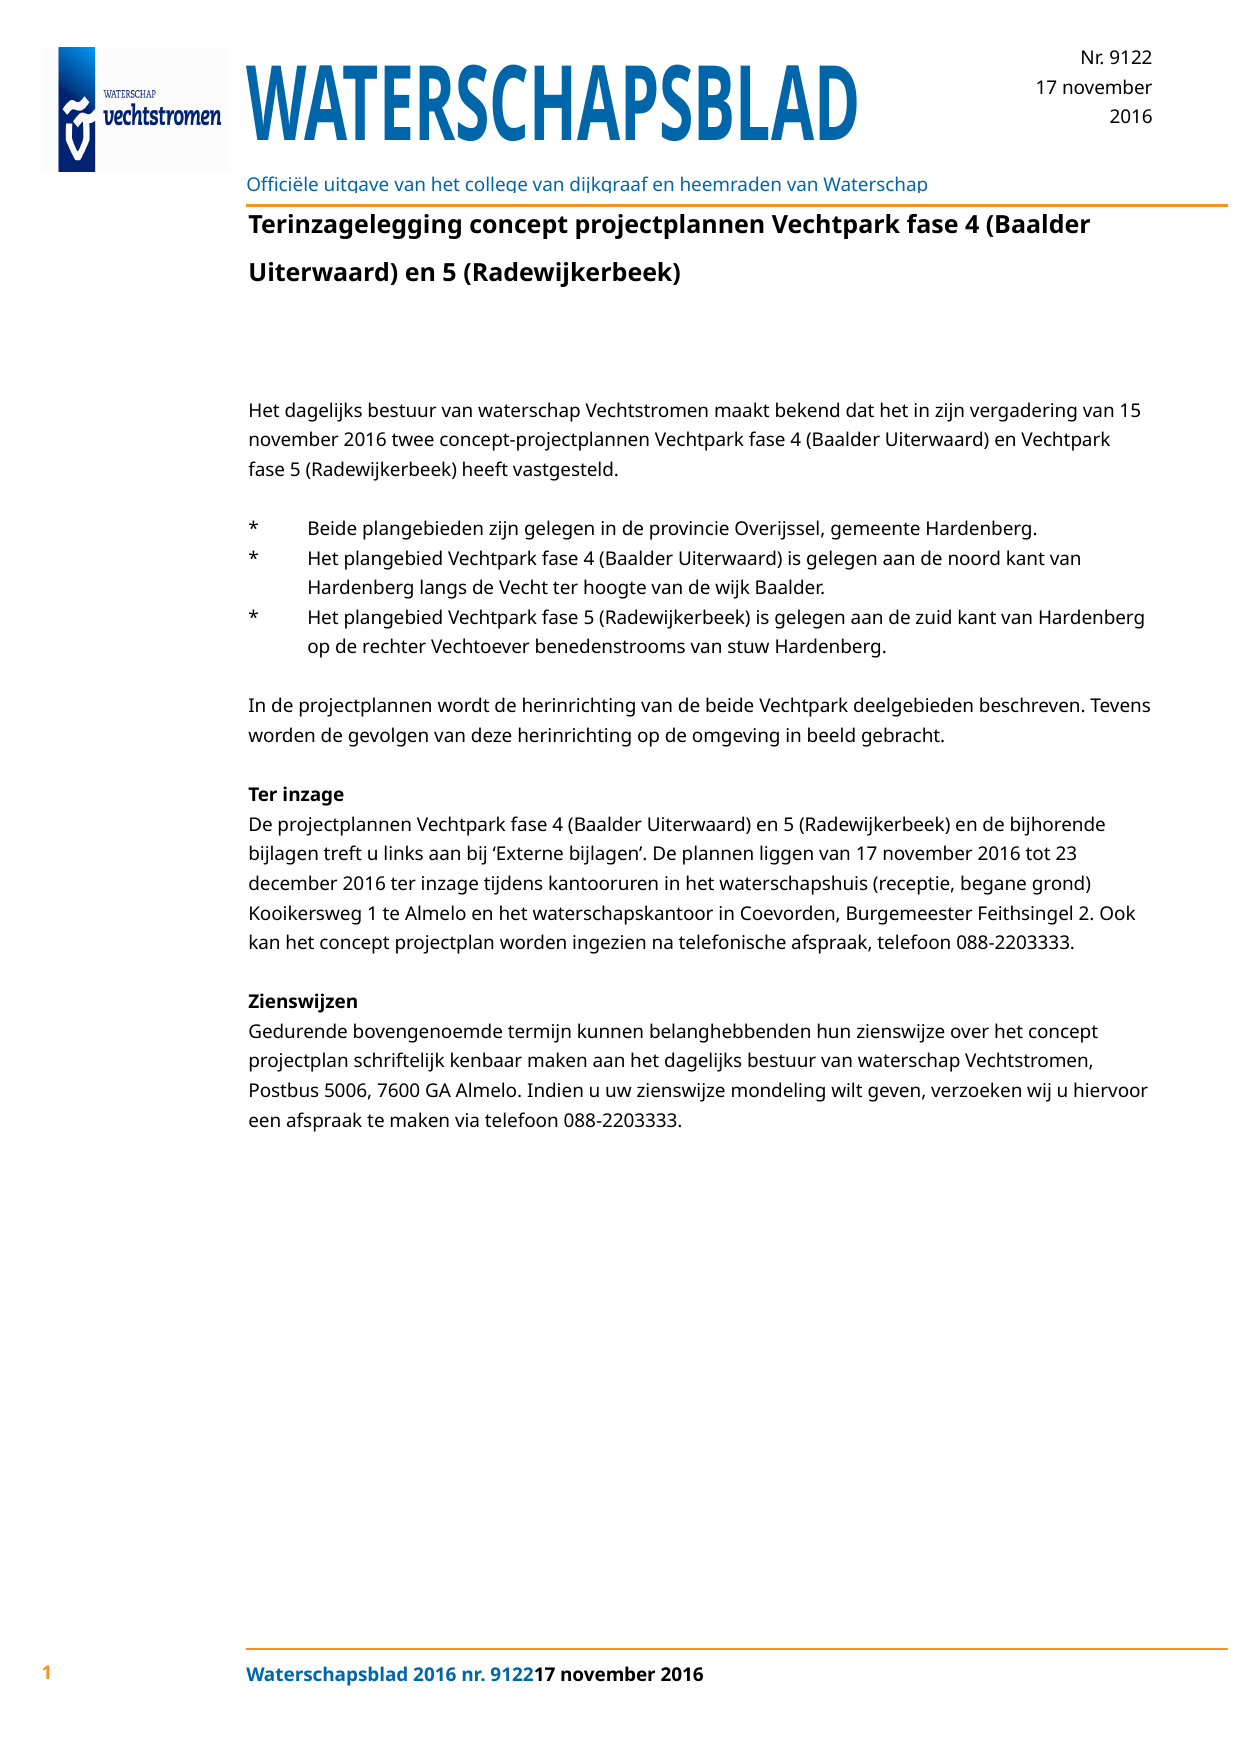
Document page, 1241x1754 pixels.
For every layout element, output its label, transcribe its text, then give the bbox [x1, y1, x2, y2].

list Het plangebied Vechtpark fase 5 (Radewijkerbeek) is gelegen aan de zuid kant van Hardenberg op de rechter Vechtoever benedenstrooms van stuw Hardenberg. [248, 604, 1152, 659]
text Terinzagelegging concept projectplannen Vechtpark fase 4 (Baalder Uiterwaard) en 5 (Radewijkerbeek) [248, 207, 1152, 288]
text In de projectplannen wordt de herinrichting van de beide Vechtpark deelgebieden beschreven. Tevens worden de gevolgen van deze herinrichting op de omgeving in beeld gebracht. [248, 693, 1152, 748]
text Ter inzage [248, 781, 1152, 807]
text De projectplannen Vechtpark fase 4 (Baalder Uiterwaard) en 5 (Radewijkerbeek) en de bijhorende bijlagen treft u links aan bij ‘Externe bijlagen’. De plannen liggen van 17 november 2016 tot 23 december 2016 ter inzage tijdens kantooruren in het waterschapshuis (receptie, begane grond) Kooikersweg 1 te Almelo en het waterschapskantoor in Coevorden, Burgemeester Feithsingel 2. Ook kan het concept projectplan worden ingezien na telefonische afspraak, telefoon 088-2203333. [248, 811, 1152, 955]
text Zienswijzen [248, 988, 1152, 1014]
text Gedurende bovengenoemde termijn kunnen belanghebbenden hun zienswijze over het concept projectplan schriftelijk kenbaar maken aan het dagelijks bestuur van waterschap Vechtstromen, Postbus 5006, 7600 GA Almelo. Indien u uw zienswijze mondeling wilt geven, verzoeken wij u hiervoor een afspraak te maken via telefoon 088-2203333. [248, 1018, 1152, 1132]
list Het plangebied Vechtpark fase 4 (Baalder Uiterwaard) is gelegen aan de noord kant van Hardenberg langs de Vecht ter hoogte van de wijk Baalder. [248, 545, 1152, 600]
text Het dagelijks bestuur van waterschap Vechtstromen maakt bekend dat het in zijn vergadering van 15 november 2016 twee concept-projectplannen Vechtpark fase 4 (Baalder Uiterwaard) en Vechtpark fase 5 (Radewijkerbeek) heeft vastgesteld. [248, 397, 1152, 482]
list Beide plangebieden zijn gelegen in de provincie Overijssel, gemeente Hardenberg. [248, 515, 1152, 541]
picture [41, 47, 231, 172]
